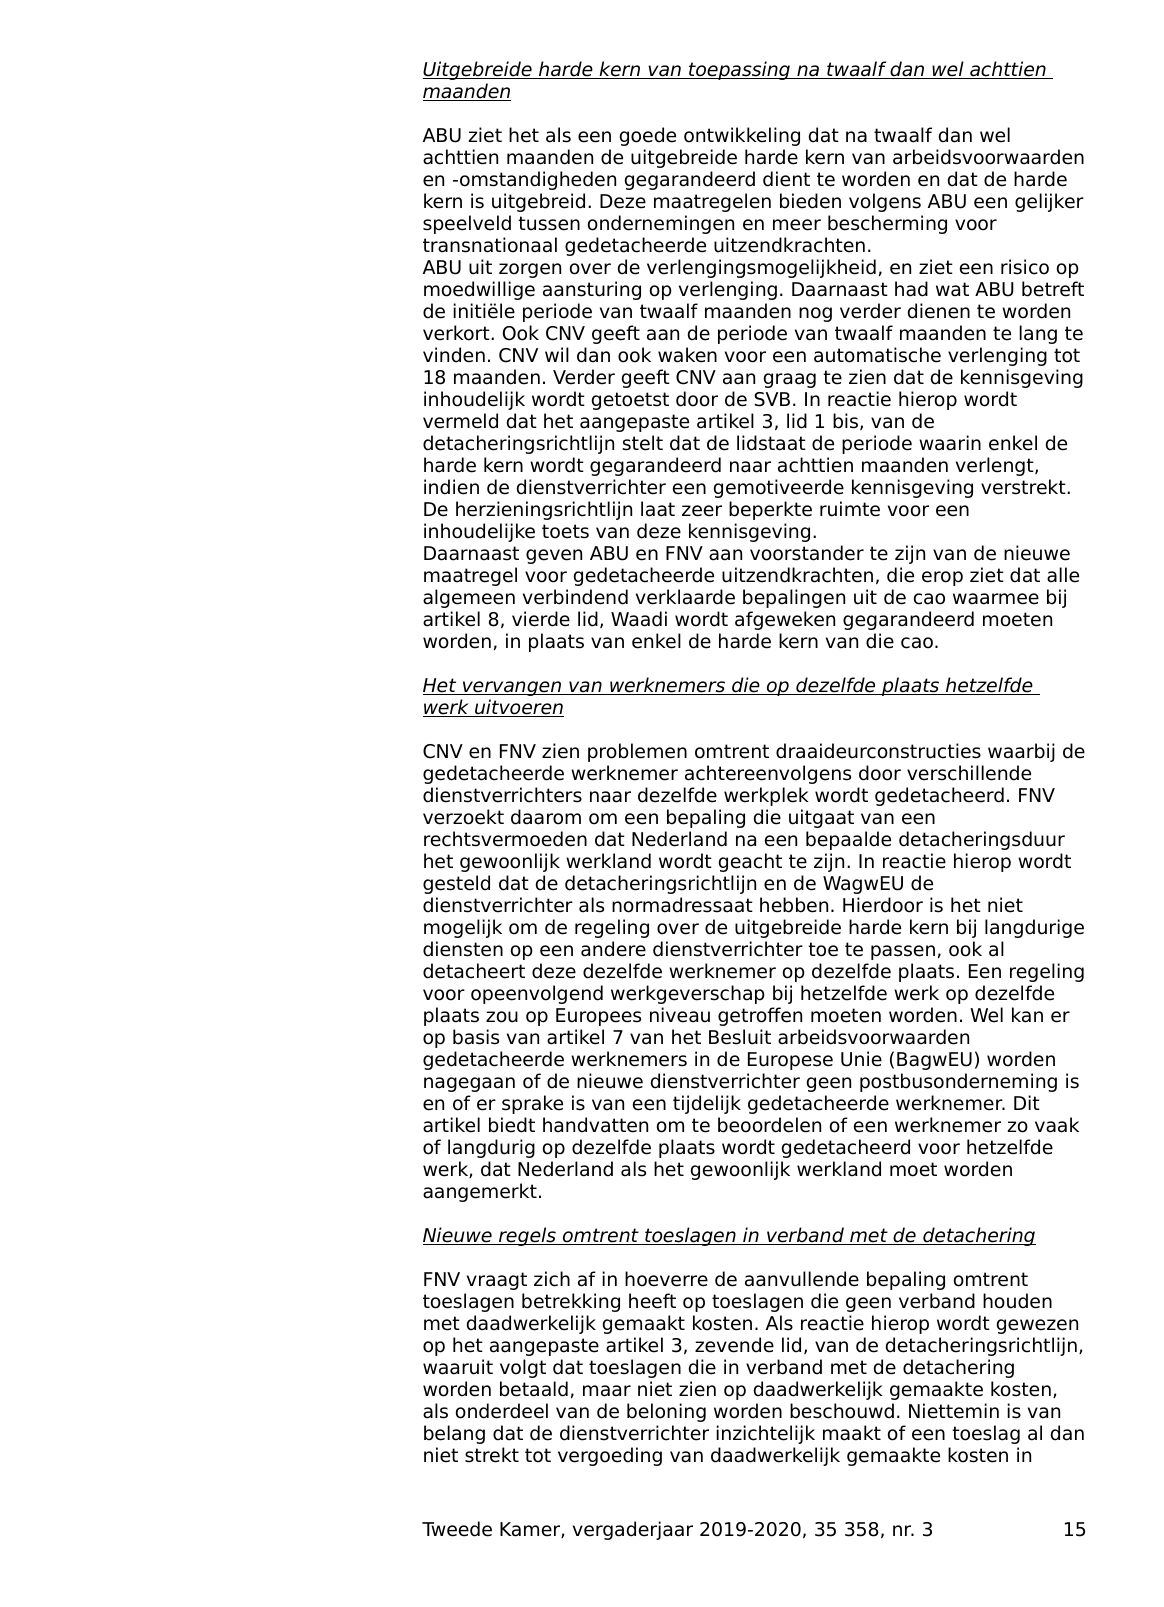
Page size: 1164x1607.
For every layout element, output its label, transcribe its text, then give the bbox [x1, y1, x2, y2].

text Daarnaast geven ABU en FNV aan voorstander te zijn van de nieuwe maatregel voor gedetacheerde uitzendkrachten, die erop ziet dat alle algemeen verbindend verklaarde bepalingen uit de cao waarmee bij artikel 8, vierde lid, Waadi wordt afgeweken gegarandeerd moeten worden, in plaats van enkel de harde kern van die cao. [422, 543, 1087, 653]
subtitle Het vervangen van werknemers die op dezelfde plaats hetzelfde werk uitvoeren [422, 675, 1087, 719]
subtitle Nieuwe regels omtrent toeslagen in verband met de detachering [422, 1225, 1087, 1247]
text CNV en FNV zien problemen omtrent draaideurconstructies waarbij de gedetacheerde werknemer achtereenvolgens door verschillende dienstverrichters naar dezelfde werkplek wordt gedetacheerd. FNV verzoekt daarom om een bepaling die uitgaat van een rechtsvermoeden dat Nederland na een bepaalde detacheringsduur het gewoonlijk werkland wordt geacht te zijn. In reactie hierop wordt gesteld dat de detacheringsrichtlijn en de WagwEU de dienstverrichter als normadressaat hebben. Hierdoor is het niet mogelijk om de regeling over de uitgebreide harde kern bij langdurige diensten op een andere dienstverrichter toe te passen, ook al detacheert deze dezelfde werknemer op dezelfde plaats. Een regeling voor opeenvolgend werkgeverschap bij hetzelfde werk op dezelfde plaats zou op Europees niveau getroffen moeten worden. Wel kan er op basis van artikel 7 van het Besluit arbeidsvoorwaarden gedetacheerde werknemers in de Europese Unie (BagwEU) worden nagegaan of de nieuwe dienstverrichter geen postbusonderneming is en of er sprake is van een tijdelijk gedetacheerde werknemer. Dit artikel biedt handvatten om te beoordelen of een werknemer zo vaak of langdurig op dezelfde plaats wordt gedetacheerd voor hetzelfde werk, dat Nederland als het gewoonlijk werkland moet worden aangemerkt. [422, 741, 1087, 1203]
text ABU ziet het als een goede ontwikkeling dat na twaalf dan wel achttien maanden de uitgebreide harde kern van arbeidsvoorwaarden en -omstandigheden gegarandeerd dient te worden en dat de harde kern is uitgebreid. Deze maatregelen bieden volgens ABU een gelijker speelveld tussen ondernemingen en meer bescherming voor transnationaal gedetacheerde uitzendkrachten. [422, 125, 1087, 257]
subtitle Uitgebreide harde kern van toepassing na twaalf dan wel achttien maanden [422, 59, 1087, 103]
text FNV vraagt zich af in hoeverre de aanvullende bepaling omtrent toeslagen betrekking heeft op toeslagen die geen verband houden met daadwerkelijk gemaakt kosten. Als reactie hierop wordt gewezen op het aangepaste artikel 3, zevende lid, van de detacheringsrichtlijn, waaruit volgt dat toeslagen die in verband met de detachering worden betaald, maar niet zien op daadwerkelijk gemaakte kosten, als onderdeel van de beloning worden beschouwd. Niettemin is van belang dat de dienstverrichter inzichtelijk maakt of een toeslag al dan niet strekt tot vergoeding van daadwerkelijk gemaakte kosten in [422, 1269, 1087, 1467]
text ABU uit zorgen over de verlengingsmogelijkheid, en ziet een risico op moedwillige aansturing op verlenging. Daarnaast had wat ABU betreft de initiële periode van twaalf maanden nog verder dienen te worden verkort. Ook CNV geeft aan de periode van twaalf maanden te lang te vinden. CNV wil dan ook waken voor een automatische verlenging tot 18 maanden. Verder geeft CNV aan graag te zien dat de kennisgeving inhoudelijk wordt getoetst door de SVB. In reactie hierop wordt vermeld dat het aangepaste artikel 3, lid 1 bis, van de detacheringsrichtlijn stelt dat de lidstaat de periode waarin enkel de harde kern wordt gegarandeerd naar achttien maanden verlengt, indien de dienstverrichter een gemotiveerde kennisgeving verstrekt. De herzieningsrichtlijn laat zeer beperkte ruimte voor een inhoudelijke toets van deze kennisgeving. [422, 257, 1087, 543]
